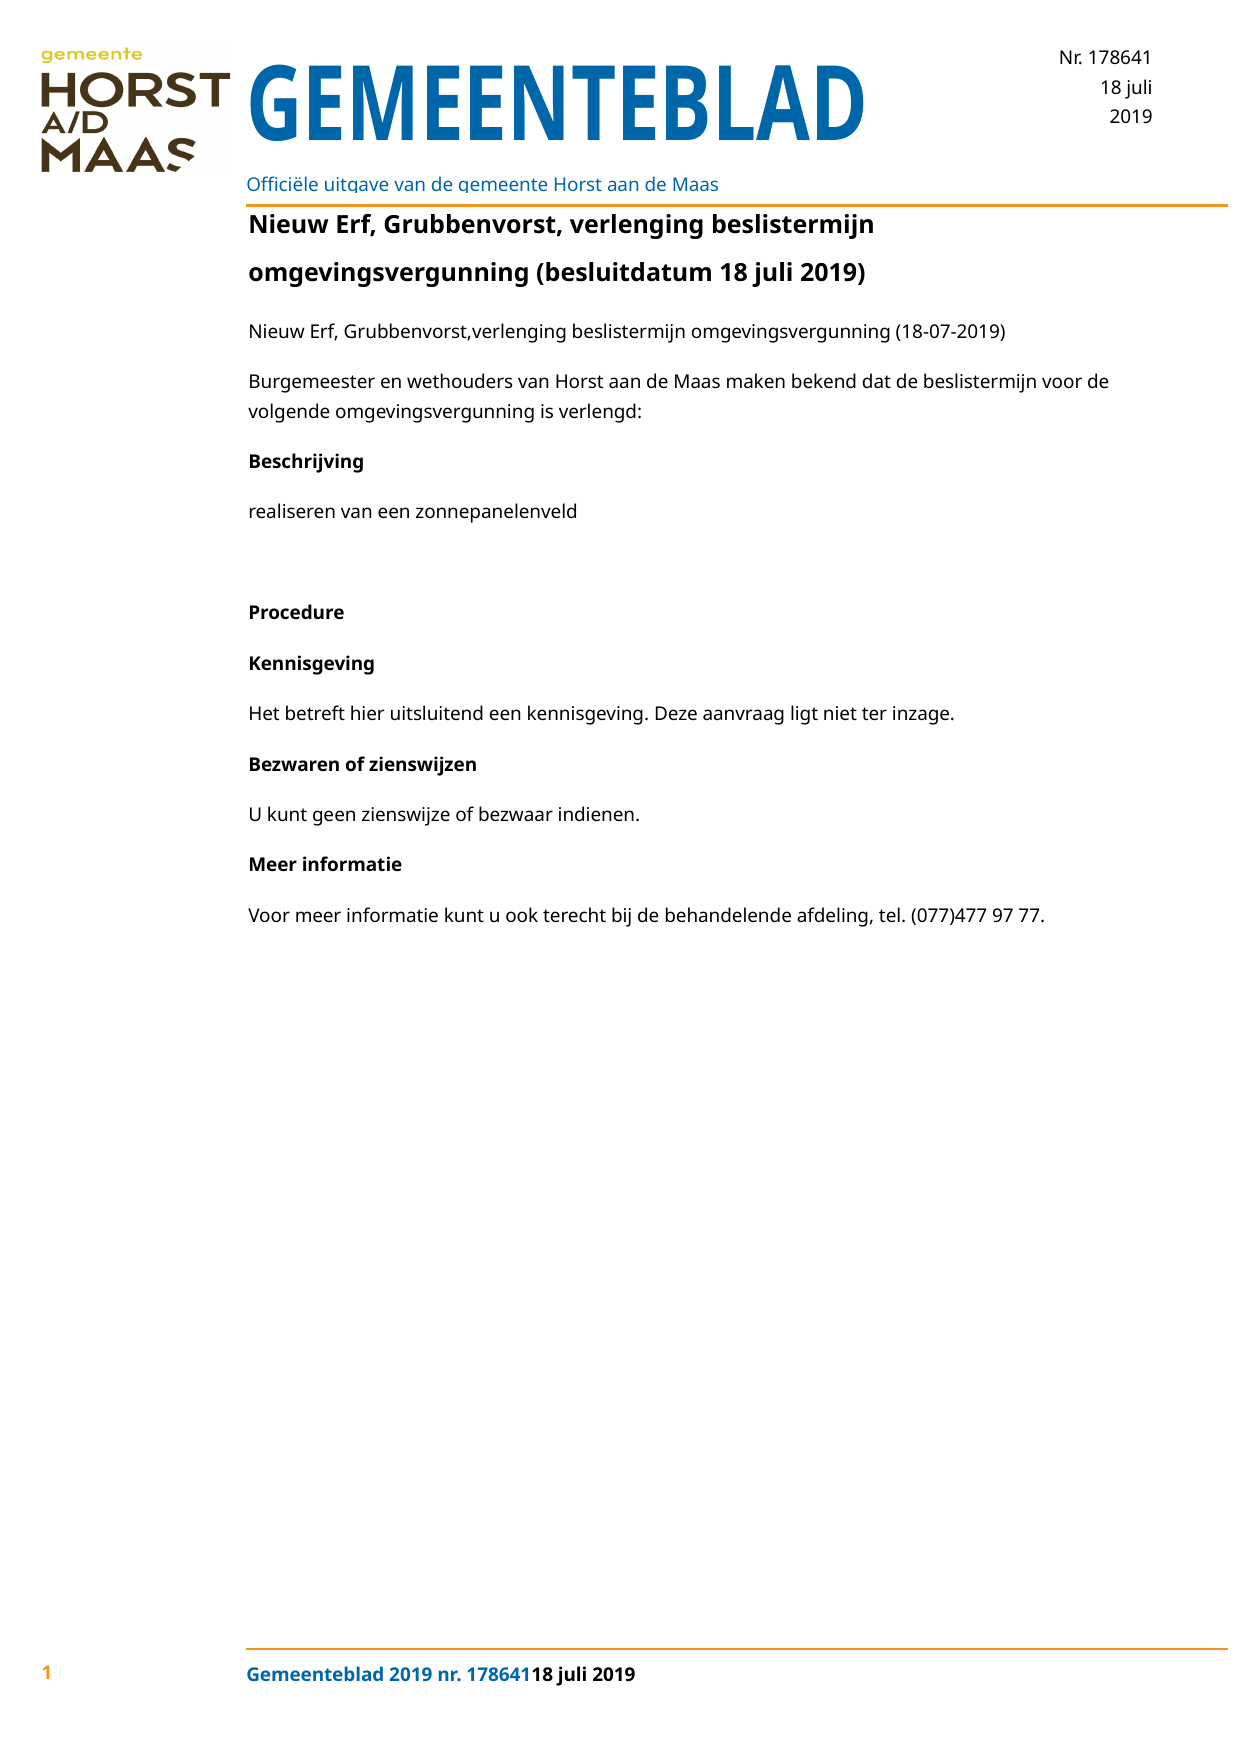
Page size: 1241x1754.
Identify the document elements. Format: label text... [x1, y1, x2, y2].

text realiseren van een zonnepanelenveld [248, 499, 1152, 524]
text Nieuw Erf, Grubbenvorst,verlenging beslistermijn omgevingsvergunning (18-07-2019) [248, 318, 1152, 344]
text Nieuw Erf, Grubbenvorst, verlenging beslistermijn omgevingsvergunning (besluitdatum 18 juli 2019) [248, 207, 1152, 288]
text U kunt geen zienswijze of bezwaar indienen. [248, 801, 1152, 827]
text Burgemeester en wethouders van Horst aan de Maas maken bekend dat de beslistermijn voor de volgende omgevingsvergunning is verlengd: [248, 368, 1152, 424]
text Meer informatie [248, 852, 1152, 877]
text Kennisgeving [248, 650, 1152, 676]
text Beschrijving [248, 448, 1152, 474]
picture [41, 47, 231, 172]
text Het betreft hier uitsluitend een kennisgeving. Deze aanvraag ligt niet ter inzage. [248, 700, 1152, 726]
text Procedure [248, 599, 1152, 625]
text Voor meer informatie kunt u ook terecht bij de behandelende afdeling, tel. (077)477 97 77. [248, 902, 1152, 928]
text Bezwaren of zienswijzen [248, 751, 1152, 777]
